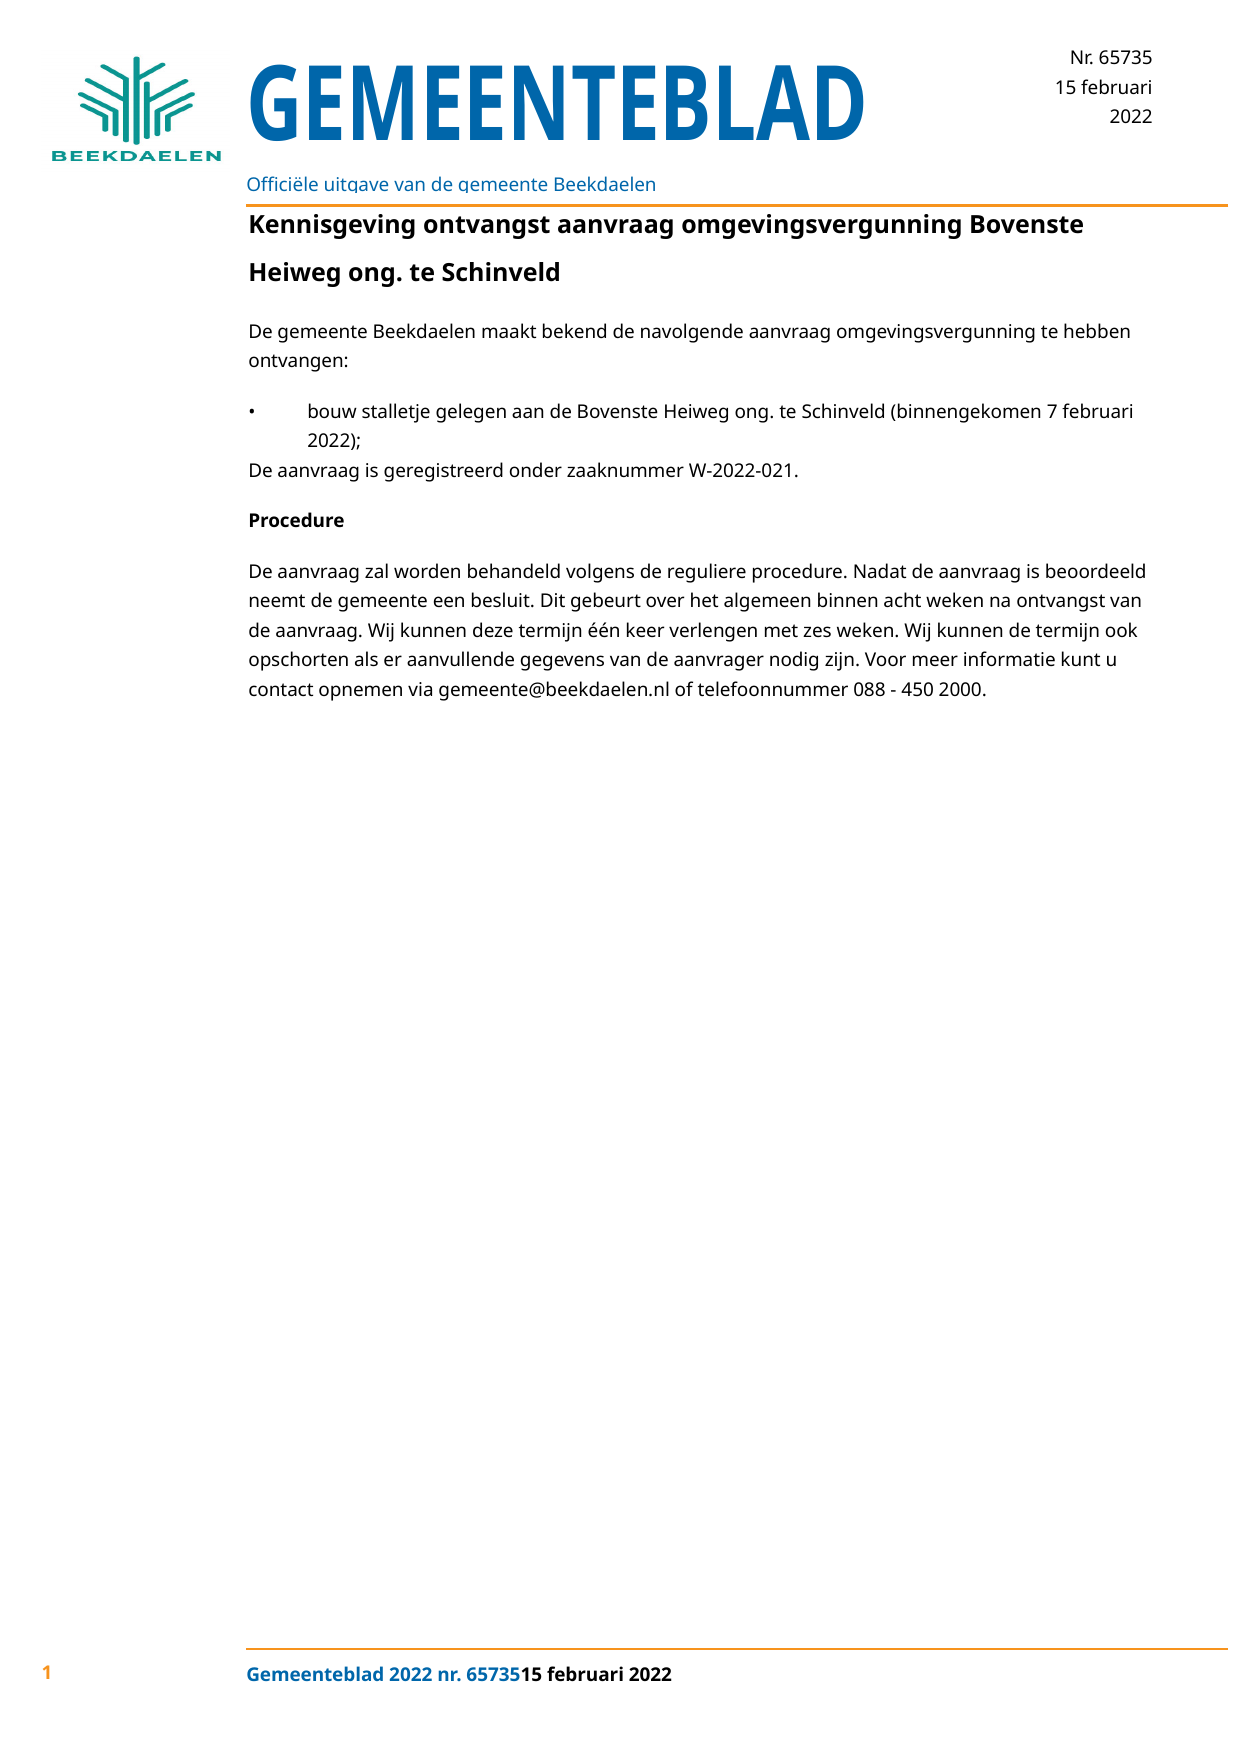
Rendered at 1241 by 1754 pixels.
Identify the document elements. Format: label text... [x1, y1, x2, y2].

picture [41, 47, 231, 172]
text De aanvraag zal worden behandeld volgens de reguliere procedure. Nadat de aanvraag is beoordeeld neemt de gemeente een besluit. Dit gebeurt over het algemeen binnen acht weken na ontvangst van de aanvraag. Wij kunnen deze termijn één keer verlengen met zes weken. Wij kunnen de termijn ook opschorten als er aanvullende gegevens van de aanvrager nodig zijn. Voor meer informatie kunt u contact opnemen via gemeente@beekdaelen.nl of telefoonnummer 088 - 450 2000. [248, 558, 1152, 702]
text Kennisgeving ontvangst aanvraag omgevingsvergunning Bovenste Heiweg ong. te Schinveld [248, 207, 1152, 288]
text De aanvraag is geregistreerd onder zaaknummer W-2022-021. [248, 457, 1152, 483]
text Procedure [248, 507, 1152, 533]
text De gemeente Beekdaelen maakt bekend de navolgende aanvraag omgevingsvergunning te hebben ontvangen: [248, 318, 1152, 373]
list bouw stalletje gelegen aan de Bovenste Heiweg ong. te Schinveld (binnengekomen 7 februari 2022); [248, 398, 1152, 453]
